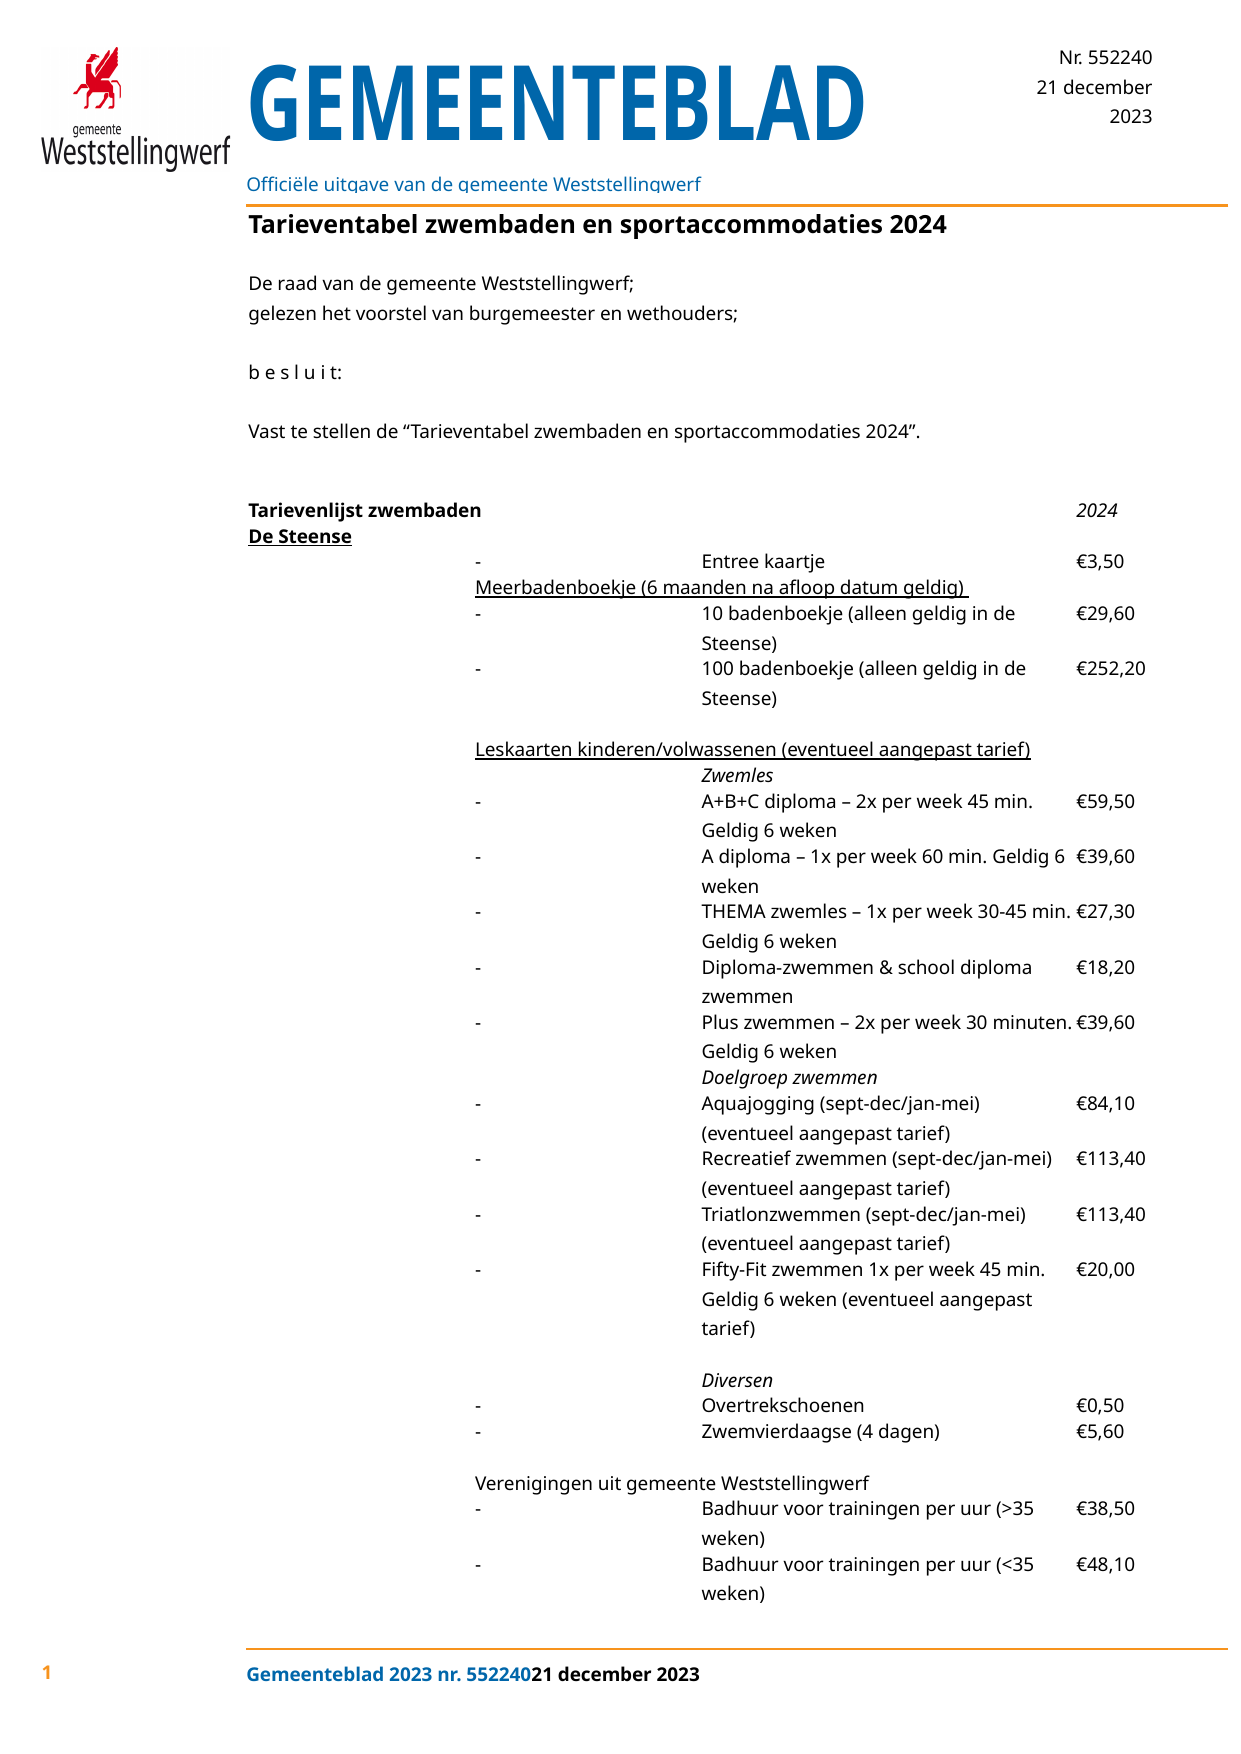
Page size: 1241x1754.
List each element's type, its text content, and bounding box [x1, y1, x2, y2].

text De raad van de gemeente Weststellingwerf; [248, 270, 1152, 296]
table_cell 100 badenboekje (alleen geldig in de Steense) [701, 655, 1076, 711]
table_cell Entree kaartje [701, 549, 1076, 574]
table_cell - [475, 655, 701, 711]
table_cell - [475, 1495, 701, 1551]
table_cell - [475, 843, 701, 898]
table_cell [701, 1444, 1076, 1470]
table_cell - [475, 1090, 701, 1146]
table_cell - [475, 1551, 701, 1606]
table_cell THEMA zwemles – 1x per week 30-45 min. Geldig 6 weken [701, 899, 1076, 954]
table_cell Leskaarten kinderen/volwassenen (eventueel aangepast tarief) [475, 736, 1076, 762]
table_cell [1076, 762, 1152, 788]
table_cell Plus zwemmen – 2x per week 30 minuten. Geldig 6 weken [701, 1009, 1076, 1064]
table_cell [248, 1201, 475, 1256]
table_cell [475, 1367, 701, 1392]
table_cell [248, 788, 475, 843]
table_cell [475, 1341, 701, 1367]
table_cell [248, 574, 475, 600]
table_cell [248, 899, 475, 954]
table_cell De Steense [248, 523, 475, 549]
table_cell [248, 1393, 475, 1418]
table_cell [1076, 736, 1152, 762]
table_cell €39,60 [1076, 843, 1152, 898]
table_cell Diversen [701, 1367, 1076, 1392]
table_cell [1076, 711, 1152, 736]
table_cell [1076, 574, 1152, 600]
table_cell €18,20 [1076, 954, 1152, 1009]
table_cell - [475, 549, 701, 574]
text Tarieventabel zwembaden en sportaccommodaties 2024 [248, 207, 1152, 241]
table_cell - [475, 1256, 701, 1341]
table_cell [248, 1418, 475, 1444]
table_cell - [475, 1393, 701, 1418]
table_cell [248, 1090, 475, 1146]
table_cell Zwemvierdaagse (4 dagen) [701, 1418, 1076, 1444]
table_cell [475, 1444, 701, 1470]
table_cell [248, 1470, 475, 1495]
table_cell [248, 1341, 475, 1367]
table_cell €5,60 [1076, 1418, 1152, 1444]
table_cell A+B+C diploma – 2x per week 45 min. Geldig 6 weken [701, 788, 1076, 843]
table_cell - [475, 600, 701, 655]
table_cell - [475, 788, 701, 843]
table_cell [248, 736, 475, 762]
table_cell - [475, 1009, 701, 1064]
table_cell [248, 1065, 475, 1090]
table_cell €59,50 [1076, 788, 1152, 843]
table_header Tarievenlijst zwembaden [248, 497, 1076, 523]
table_cell [475, 1065, 701, 1090]
table_cell [701, 523, 1076, 549]
table_cell [248, 1444, 475, 1470]
text gelezen het voorstel van burgemeester en wethouders; [248, 300, 1152, 326]
table_cell Diploma-zwemmen & school diploma zwemmen [701, 954, 1076, 1009]
table_cell [248, 762, 475, 788]
table_cell 10 badenboekje (alleen geldig in de Steense) [701, 600, 1076, 655]
table_cell €0,50 [1076, 1393, 1152, 1418]
table_cell [701, 1341, 1076, 1367]
table_cell €113,40 [1076, 1146, 1152, 1201]
table_cell [248, 600, 475, 655]
picture [41, 47, 231, 172]
table_cell Verenigingen uit gemeente Weststellingwerf [475, 1470, 1076, 1495]
table_cell €113,40 [1076, 1201, 1152, 1256]
table_cell [1076, 1470, 1152, 1495]
table_cell [475, 523, 701, 549]
text Vast te stellen de “Tarieventabel zwembaden en sportaccommodaties 2024”. [248, 418, 1152, 444]
text b e s l u i t: [248, 359, 1152, 385]
table_cell Badhuur voor trainingen per uur (<35 weken) [701, 1551, 1076, 1606]
table_cell - [475, 899, 701, 954]
table_cell Fifty-Fit zwemmen 1x per week 45 min. Geldig 6 weken (eventueel aangepast tarief) [701, 1256, 1076, 1341]
table_cell [248, 954, 475, 1009]
table_cell €27,30 [1076, 899, 1152, 954]
table_cell A diploma – 1x per week 60 min. Geldig 6 weken [701, 843, 1076, 898]
table_cell [475, 711, 701, 736]
table_header 2024 [1076, 497, 1152, 523]
table_cell Overtrekschoenen [701, 1393, 1076, 1418]
table_cell [1076, 523, 1152, 549]
table_cell Badhuur voor trainingen per uur (>35 weken) [701, 1495, 1076, 1551]
table_cell [248, 655, 475, 711]
table_cell [248, 1367, 475, 1392]
table_cell [248, 711, 475, 736]
table_cell [1076, 1341, 1152, 1367]
table_cell Recreatief zwemmen (sept-dec/jan-mei) (eventueel aangepast tarief) [701, 1146, 1076, 1201]
table_cell [1076, 1444, 1152, 1470]
table_cell [248, 1495, 475, 1551]
table_cell €48,10 [1076, 1551, 1152, 1606]
table_cell [248, 1551, 475, 1606]
table_cell Aquajogging (sept-dec/jan-mei) (eventueel aangepast tarief) [701, 1090, 1076, 1146]
table_cell [248, 1256, 475, 1341]
table_cell [1076, 1367, 1152, 1392]
table_cell Triatlonzwemmen (sept-dec/jan-mei) (eventueel aangepast tarief) [701, 1201, 1076, 1256]
table_cell [248, 843, 475, 898]
table_cell [248, 1009, 475, 1064]
table_cell - [475, 954, 701, 1009]
table_cell €3,50 [1076, 549, 1152, 574]
table_cell €20,00 [1076, 1256, 1152, 1341]
table_cell [1076, 1065, 1152, 1090]
table_cell €39,60 [1076, 1009, 1152, 1064]
table_cell Meerbadenboekje (6 maanden na afloop datum geldig) [475, 574, 1076, 600]
table_cell €29,60 [1076, 600, 1152, 655]
table_cell Doelgroep zwemmen [701, 1065, 1076, 1090]
table_cell - [475, 1418, 701, 1444]
table_cell €84,10 [1076, 1090, 1152, 1146]
table_cell Zwemles [701, 762, 1076, 788]
table_cell - [475, 1201, 701, 1256]
table_cell [475, 762, 701, 788]
table_cell [248, 1146, 475, 1201]
table_cell [248, 549, 475, 574]
table_cell €38,50 [1076, 1495, 1152, 1551]
table_cell €252,20 [1076, 655, 1152, 711]
table_cell - [475, 1146, 701, 1201]
table_cell [701, 711, 1076, 736]
